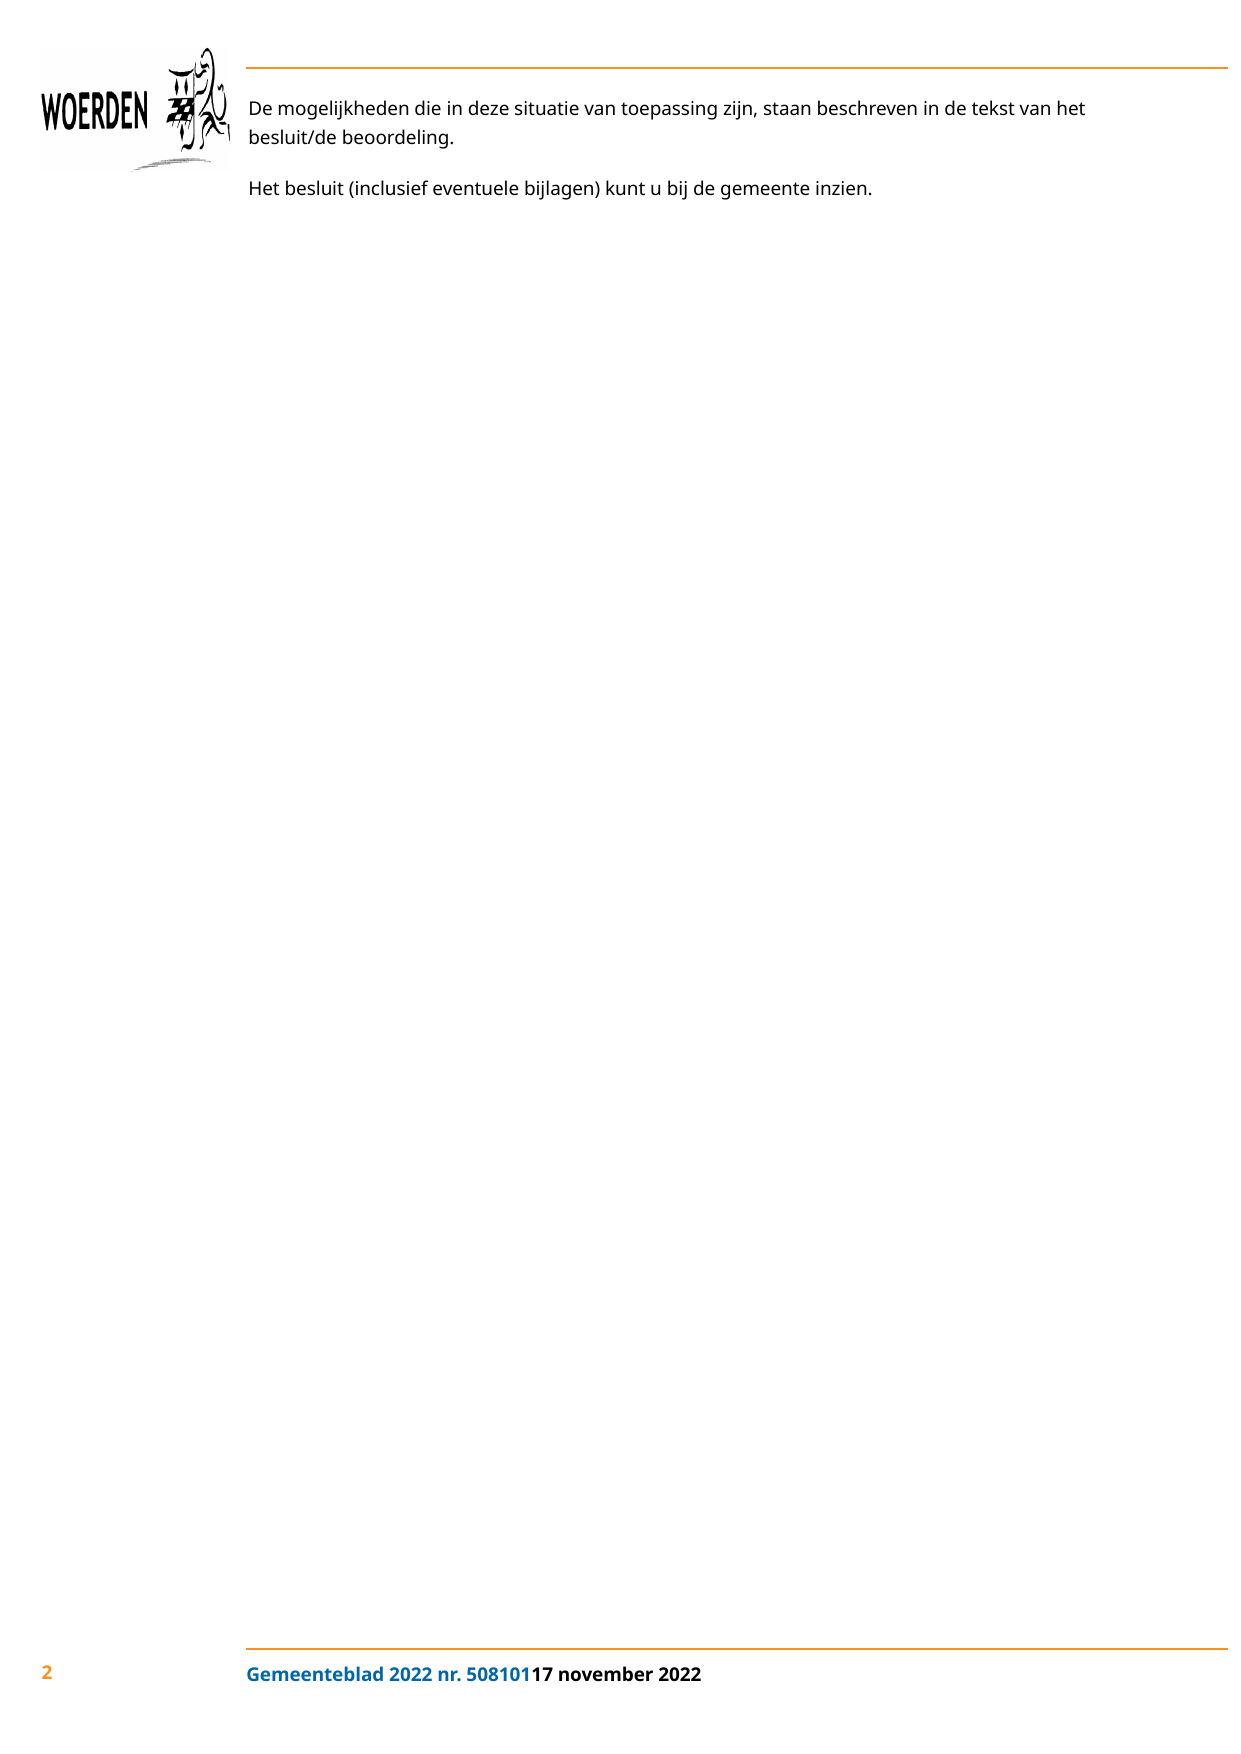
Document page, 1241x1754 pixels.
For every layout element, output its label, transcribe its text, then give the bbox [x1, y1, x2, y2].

text De mogelijkheden die in deze situatie van toepassing zijn, staan beschreven in de tekst van het besluit/de beoordeling. [248, 95, 1152, 150]
text Het besluit (inclusief eventuele bijlagen) kunt u bij de gemeente inzien. [248, 175, 1152, 201]
picture [41, 47, 231, 172]
